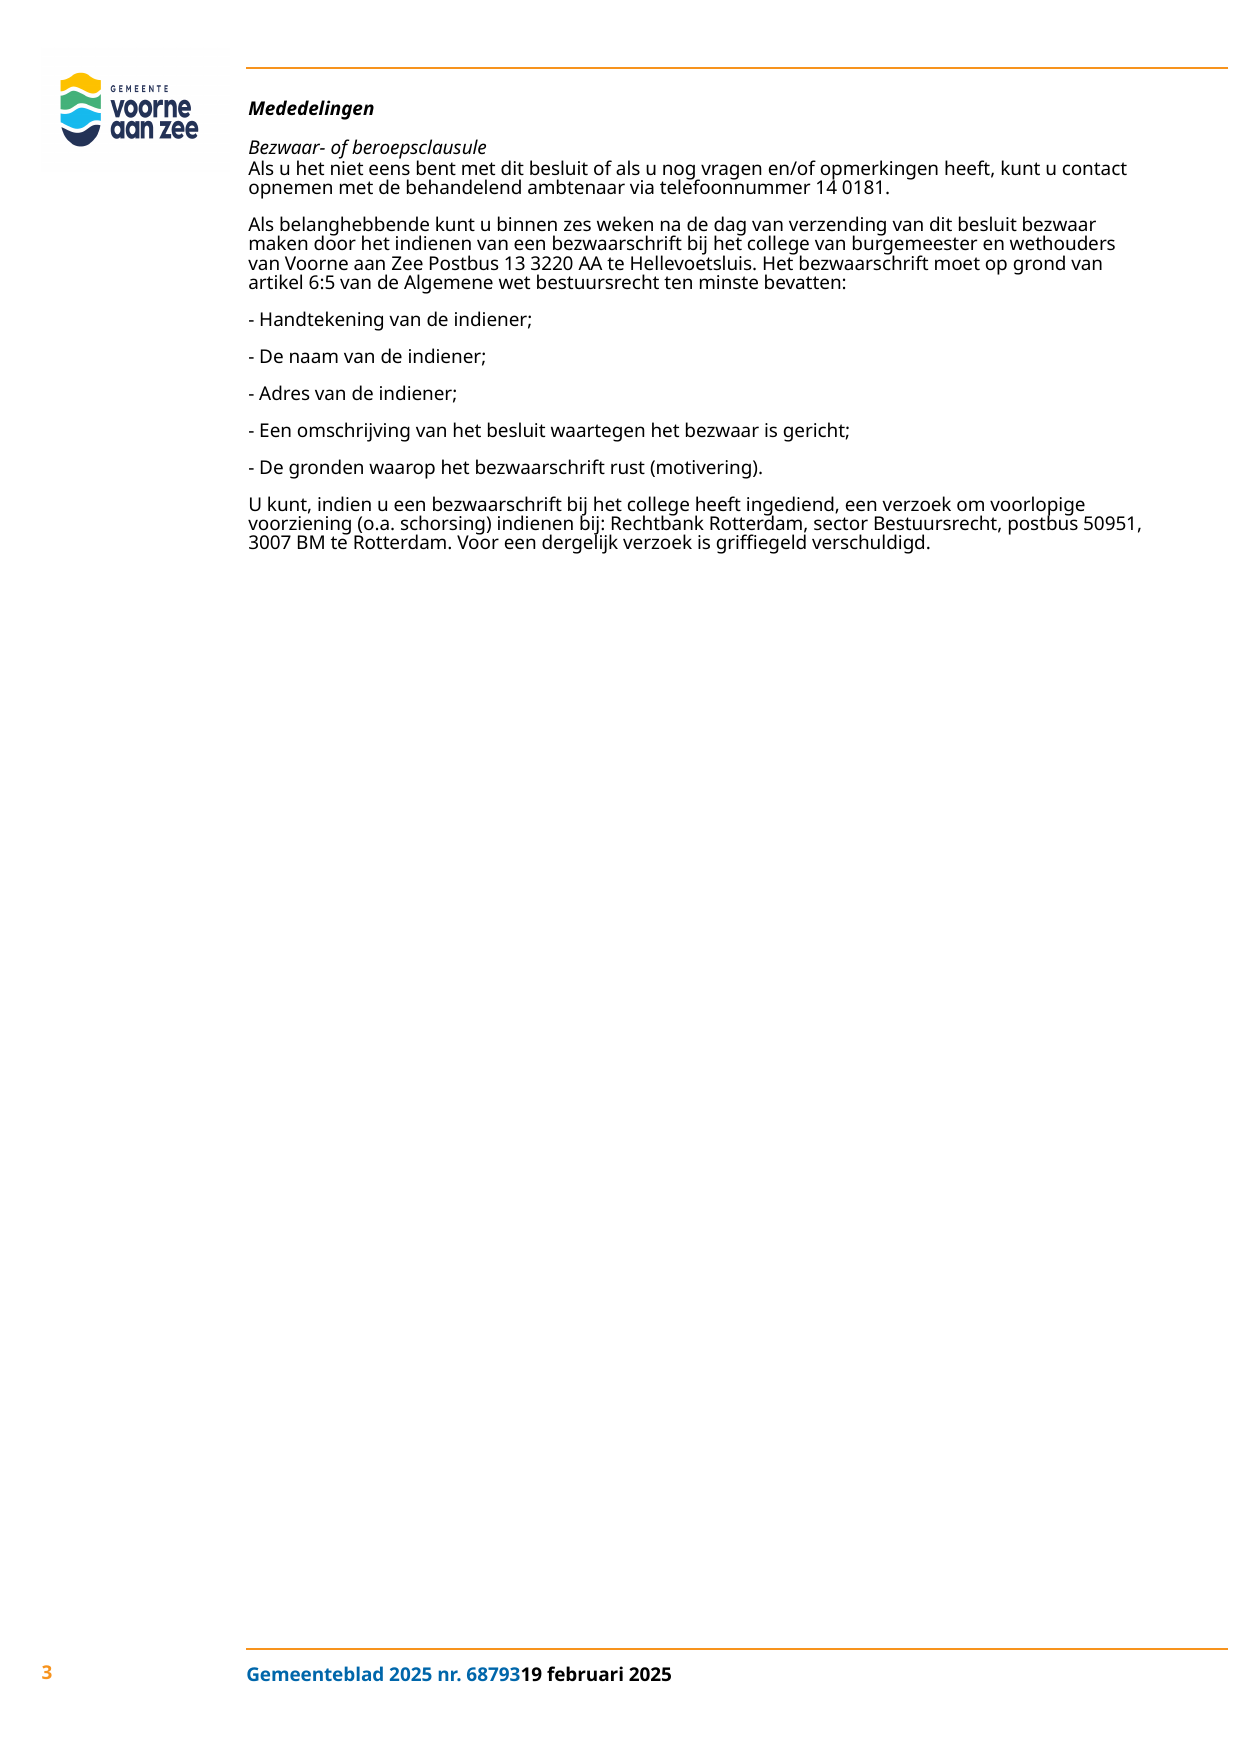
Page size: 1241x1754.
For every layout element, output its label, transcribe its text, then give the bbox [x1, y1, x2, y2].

picture [41, 47, 231, 172]
text U kunt, indien u een bezwaarschrift bij het college heeft ingediend, een verzoek om voorlopige voorziening (o.a. schorsing) indienen bij: Rechtbank Rotterdam, sector Bestuursrecht, postbus 50951, 3007 BM te Rotterdam. Voor een dergelijk verzoek is griffiegeld verschuldigd. [248, 496, 1152, 553]
text Als u het niet eens bent met dit besluit of als u nog vragen en/of opmerkingen heeft, kunt u contact opnemen met de behandelend ambtenaar via telefoonnummer 14 0181. [248, 160, 1152, 198]
text Mededelingen [248, 95, 1152, 121]
text - De gronden waarop het bezwaarschrift rust (motivering). [248, 459, 1152, 478]
text Als belanghebbende kunt u binnen zes weken na de dag van verzending van dit besluit bezwaar maken door het indienen van een bezwaarschrift bij het college van burgemeester en wethouders van Voorne aan Zee Postbus 13 3220 AA te Hellevoetsluis. Het bezwaarschrift moet op grond van artikel 6:5 van de Algemene wet bestuursrecht ten minste bevatten: [248, 216, 1152, 293]
text - Handtekening van de indiener; [248, 311, 1152, 330]
text - De naam van de indiener; [248, 348, 1152, 367]
text - Een omschrijving van het besluit waartegen het bezwaar is gericht; [248, 422, 1152, 441]
text Bezwaar- of beroepsclausule [248, 134, 1152, 160]
text - Adres van de indiener; [248, 385, 1152, 404]
